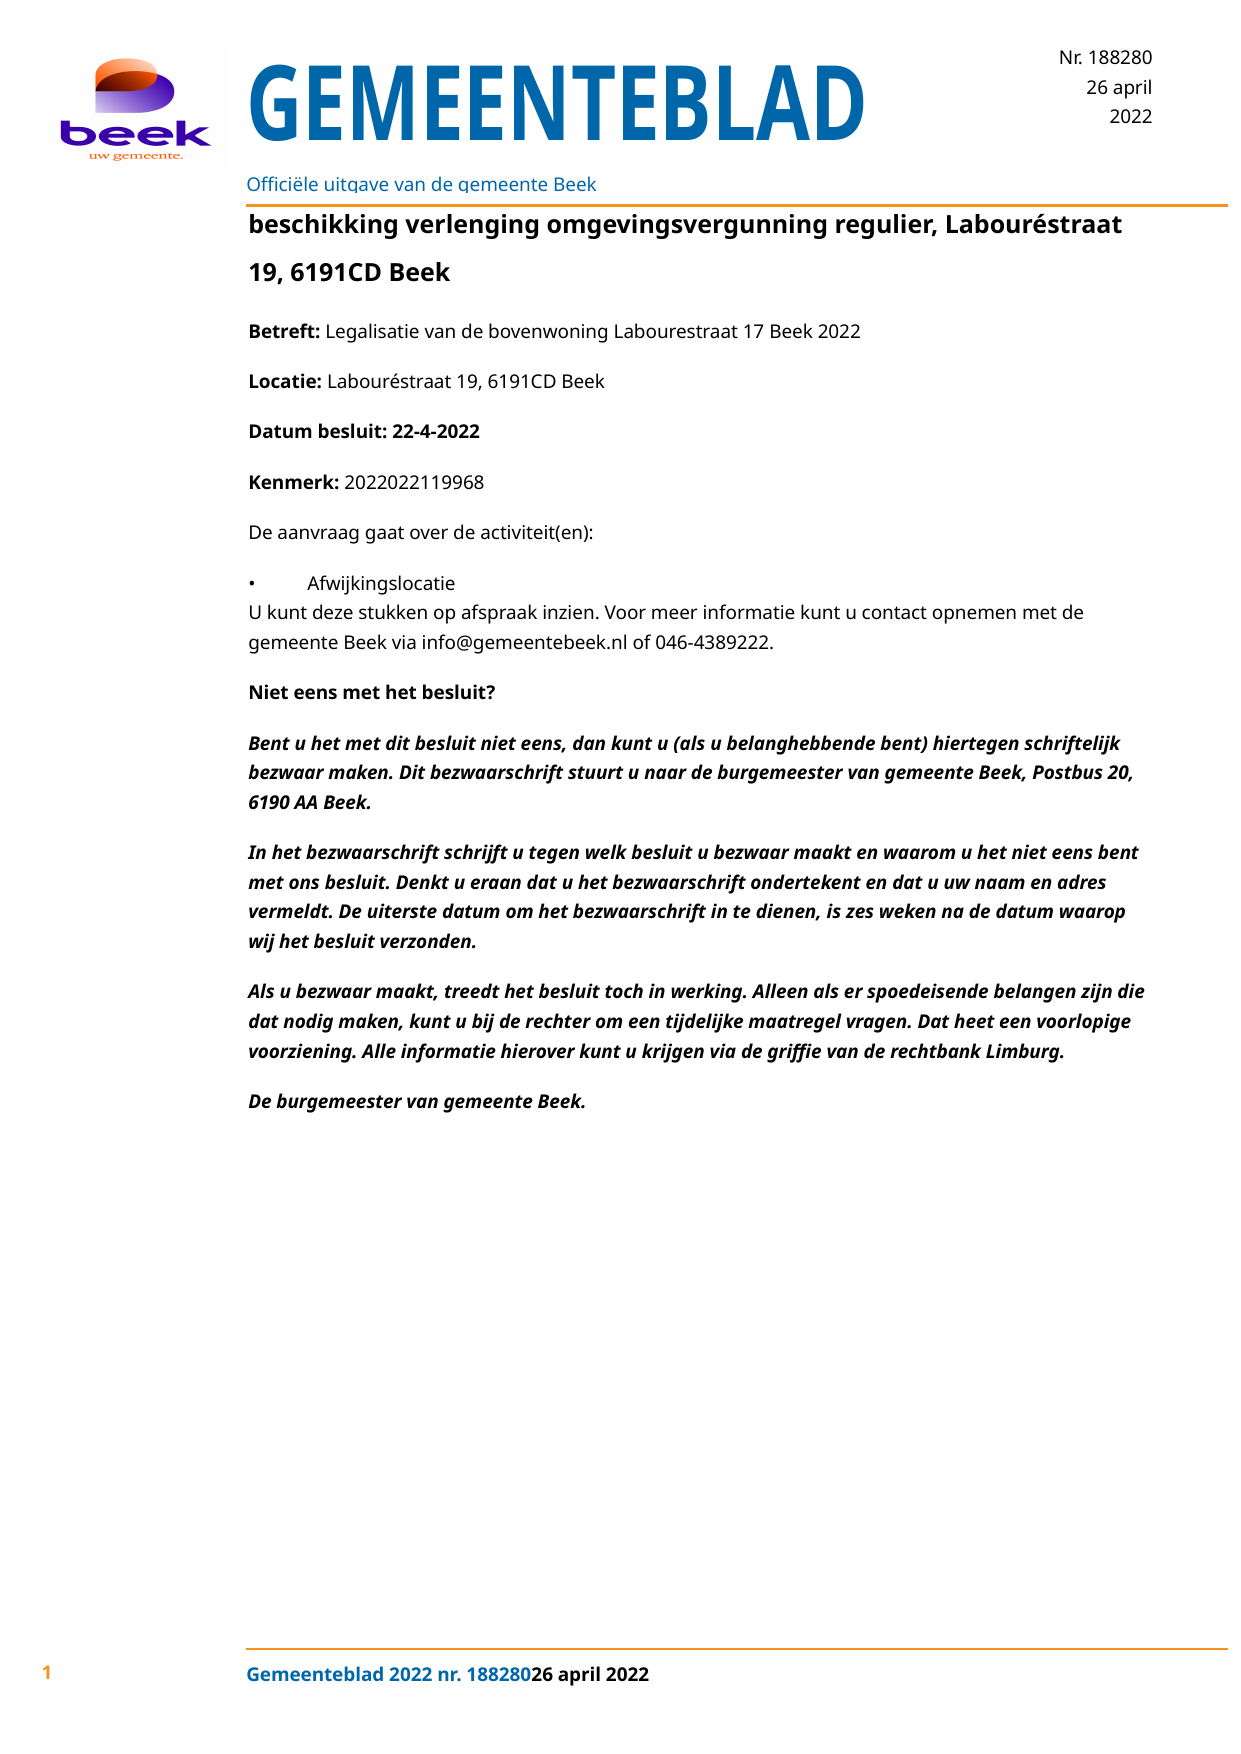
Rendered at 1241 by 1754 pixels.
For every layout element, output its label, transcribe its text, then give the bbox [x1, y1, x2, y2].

text Kenmerk: 2022022119968 [248, 469, 1152, 495]
text In het bezwaarschrift schrijft u tegen welk besluit u bezwaar maakt en waarom u het niet eens bent met ons besluit. Denkt u eraan dat u het bezwaarschrift ondertekent en dat u uw naam en adres vermeldt. De uiterste datum om het bezwaarschrift in te dienen, is zes weken na de datum waarop wij het besluit verzonden. [248, 839, 1152, 954]
text Niet eens met het besluit? [248, 679, 1152, 705]
picture [41, 47, 231, 172]
text U kunt deze stukken op afspraak inzien. Voor meer informatie kunt u contact opnemen met de gemeente Beek via info@gemeentebeek.nl of 046-4389222. [248, 599, 1152, 655]
text Bent u het met dit besluit niet eens, dan kunt u (als u belanghebbende bent) hiertegen schriftelijk bezwaar maken. Dit bezwaarschrift stuurt u naar de burgemeester van gemeente Beek, Postbus 20, 6190 AA Beek. [248, 730, 1152, 815]
text Betreft: Legalisatie van de bovenwoning Labourestraat 17 Beek 2022 [248, 318, 1152, 344]
list Afwijkingslocatie [248, 570, 1152, 596]
text Locatie: Labouréstraat 19, 6191CD Beek [248, 368, 1152, 394]
text De burgemeester van gemeente Beek. [248, 1088, 1152, 1114]
text Datum besluit: 22-4-2022 [248, 419, 1152, 444]
text beschikking verlenging omgevingsvergunning regulier, Labouréstraat 19, 6191CD Beek [248, 207, 1152, 288]
text Als u bezwaar maakt, treedt het besluit toch in werking. Alleen als er spoedeisende belangen zijn die dat nodig maken, kunt u bij de rechter om een tijdelijke maatregel vragen. Dat heet een voorlopige voorziening. Alle informatie hierover kunt u krijgen via de griffie van de rechtbank Limburg. [248, 979, 1152, 1064]
text De aanvraag gaat over de activiteit(en): [248, 519, 1152, 545]
